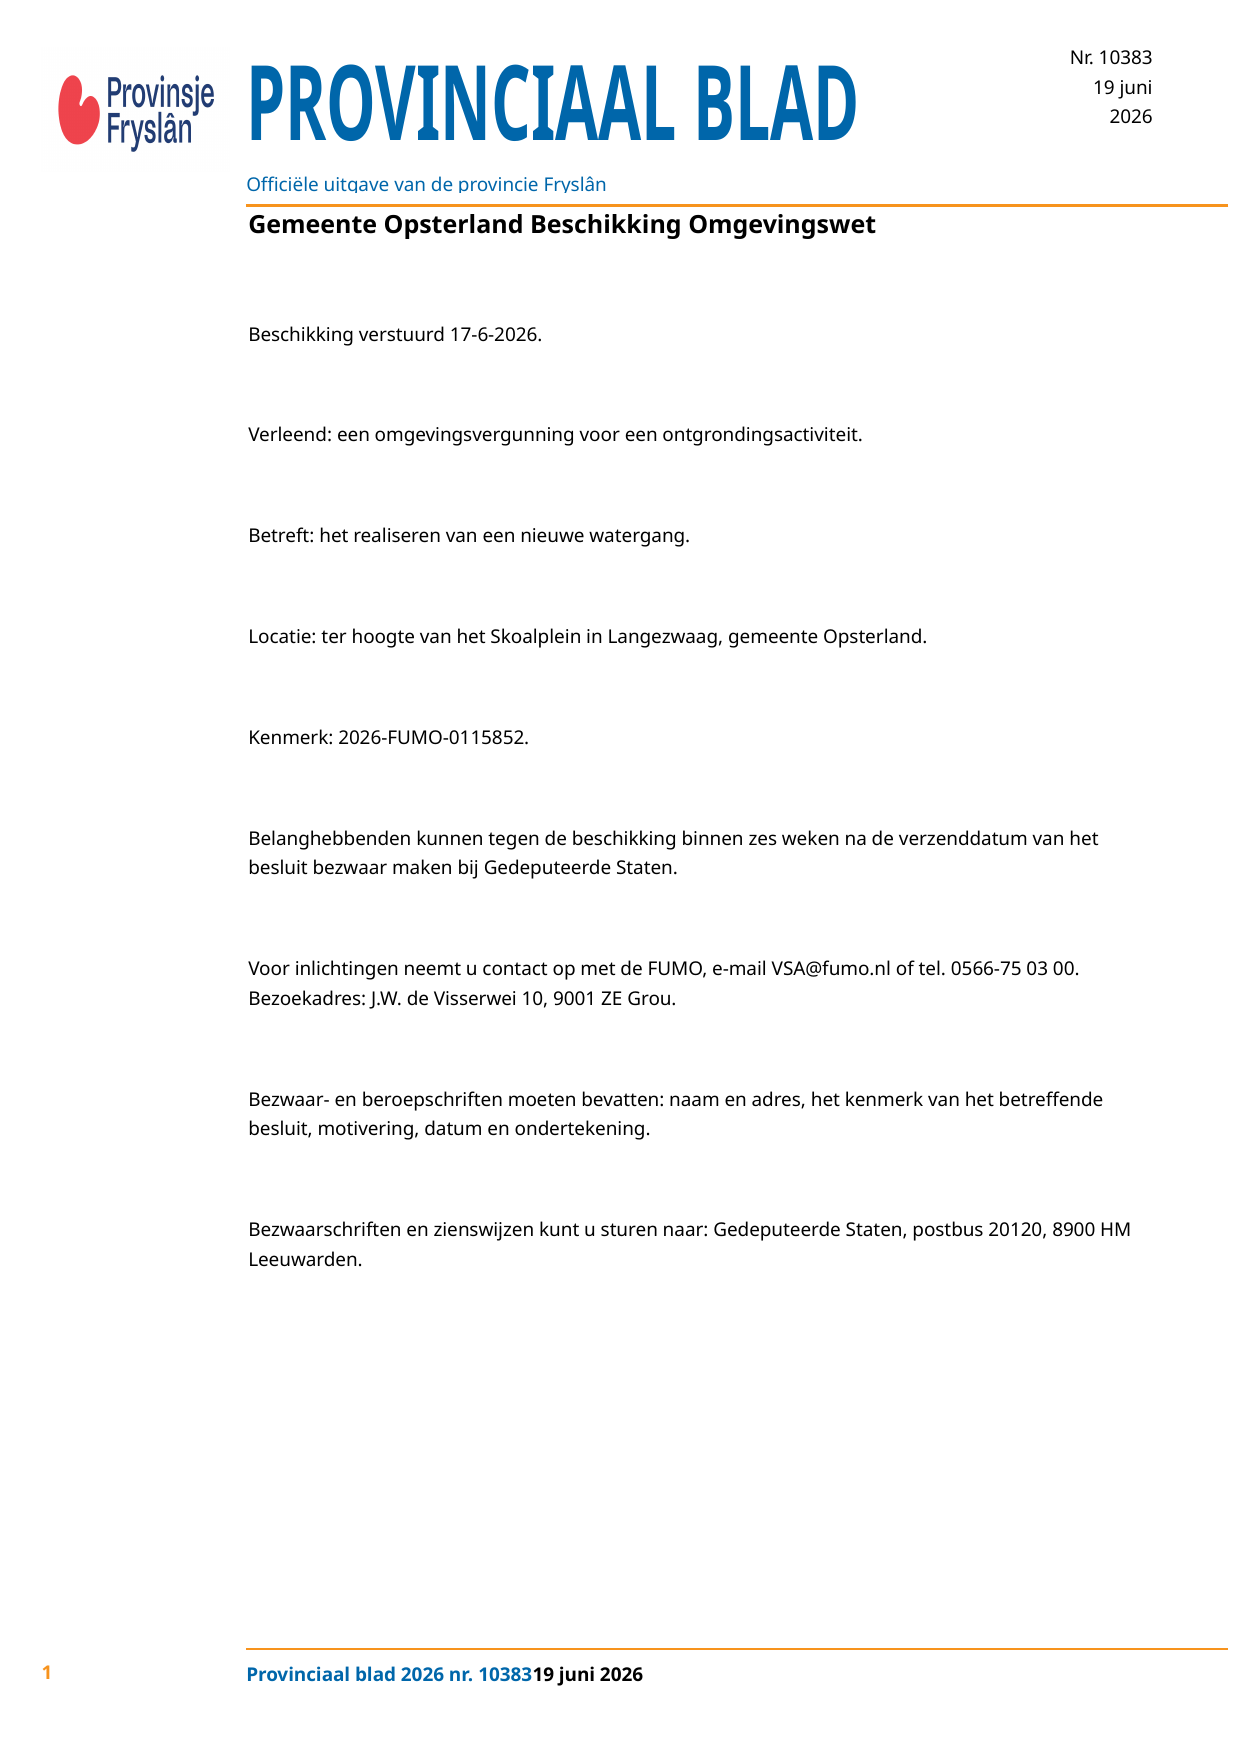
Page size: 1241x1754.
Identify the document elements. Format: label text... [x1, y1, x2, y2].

text Verleend: een omgevingsvergunning voor een ontgrondingsactiviteit. [248, 422, 1152, 447]
text Belanghebbenden kunnen tegen de beschikking binnen zes weken na de verzenddatum van het besluit bezwaar maken bij Gedeputeerde Staten. [248, 825, 1152, 880]
text Voor inlichtingen neemt u contact op met de FUMO, e-mail VSA@fumo.nl of tel. 0566-75 03 00. Bezoekadres: J.W. de Visserwei 10, 9001 ZE Grou. [248, 955, 1152, 1011]
picture [41, 47, 231, 172]
text Locatie: ter hoogte van het Skoalplein in Langezwaag, gemeente Opsterland. [248, 623, 1152, 649]
text Bezwaar- en beroepschriften moeten bevatten: naam en adres, het kenmerk van het betreffende besluit, motivering, datum en ondertekening. [248, 1086, 1152, 1141]
text Gemeente Opsterland Beschikking Omgevingswet [248, 207, 1152, 241]
text Bezwaarschriften en zienswijzen kunt u sturen naar: Gedeputeerde Staten, postbus 20120, 8900 HM Leeuwarden. [248, 1216, 1152, 1271]
text Betreft: het realiseren van een nieuwe watergang. [248, 522, 1152, 548]
text Kenmerk: 2026-FUMO-0115852. [248, 724, 1152, 750]
text Beschikking verstuurd 17-6-2026. [248, 321, 1152, 346]
